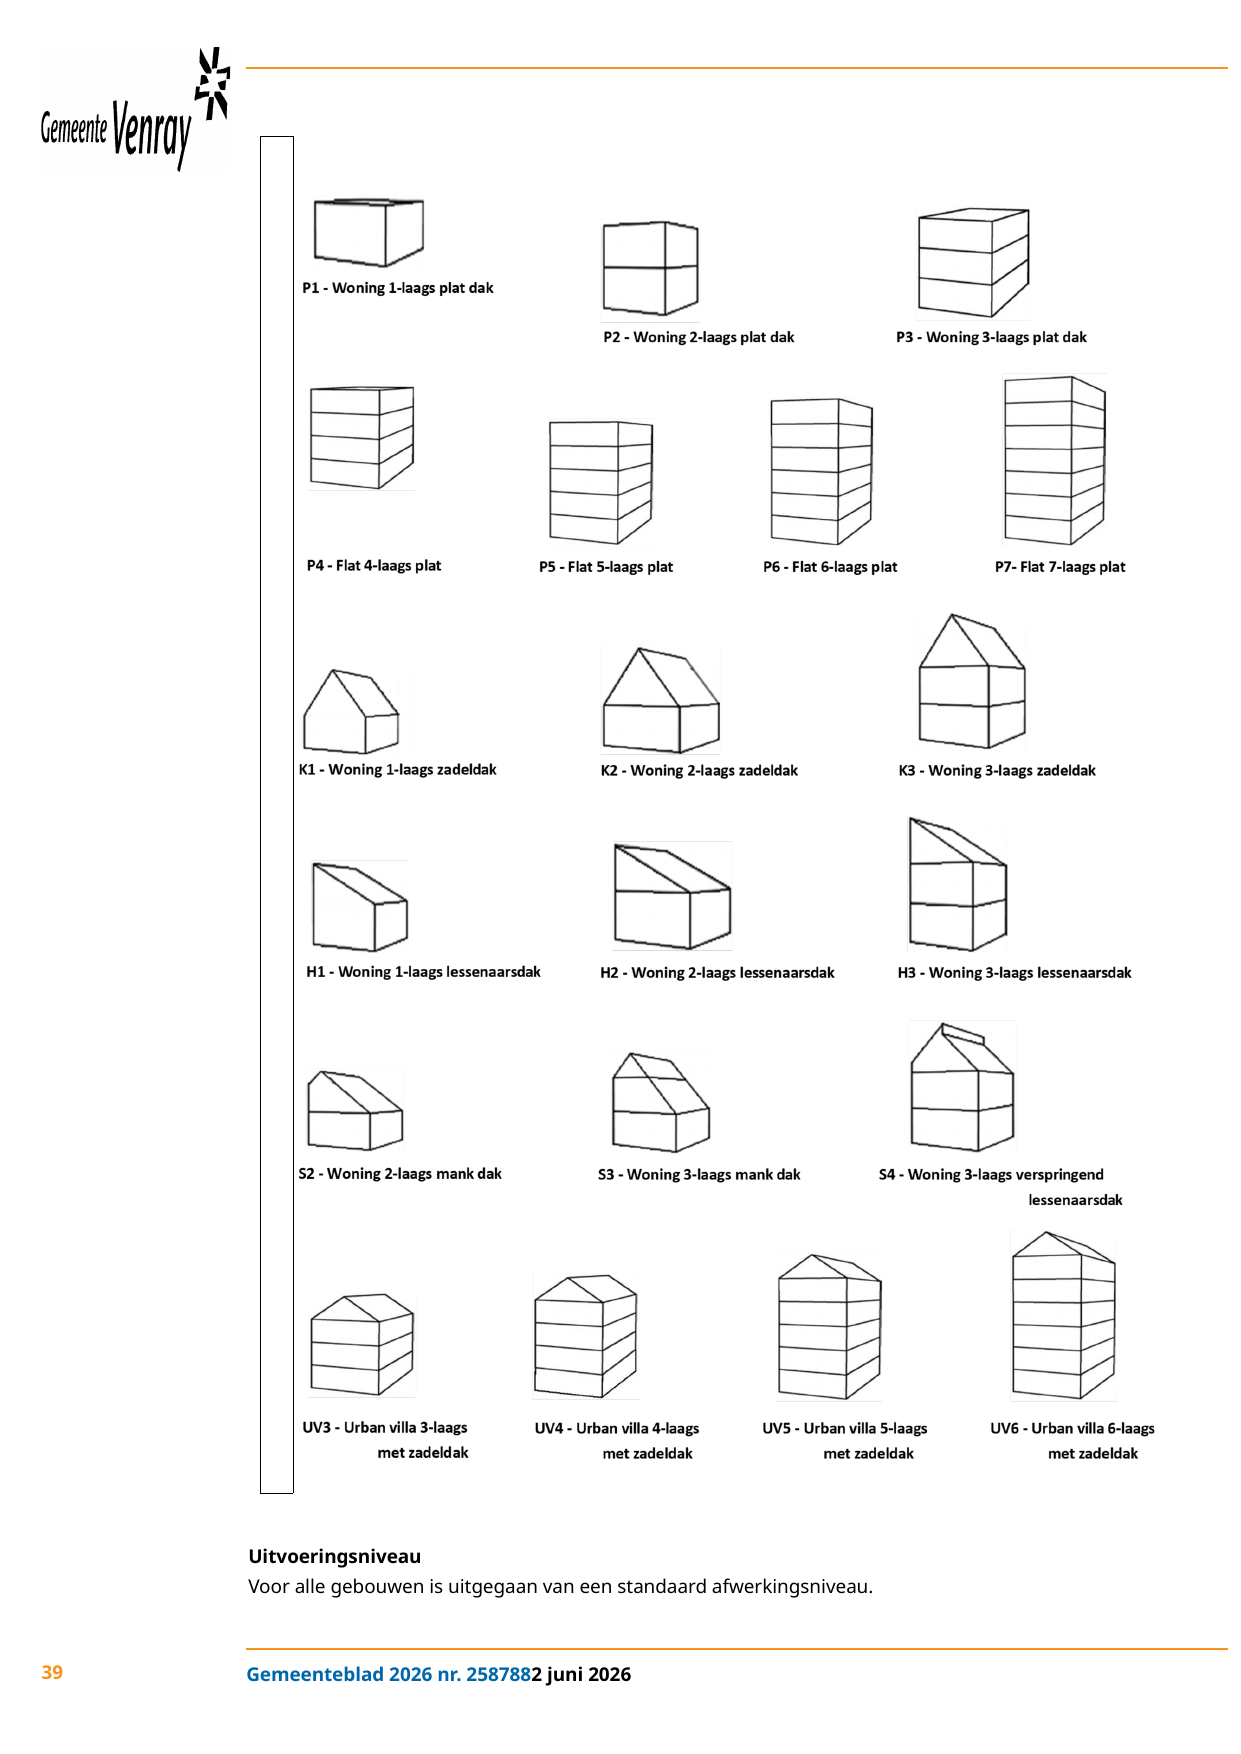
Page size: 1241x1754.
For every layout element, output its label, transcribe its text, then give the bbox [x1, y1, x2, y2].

text Uitvoeringsniveau [248, 1544, 1152, 1569]
text Voor alle gebouwen is uitgegaan van een standaard afwerkingsniveau. [248, 1573, 1152, 1599]
picture [41, 47, 231, 172]
picture [268, 145, 1173, 1484]
